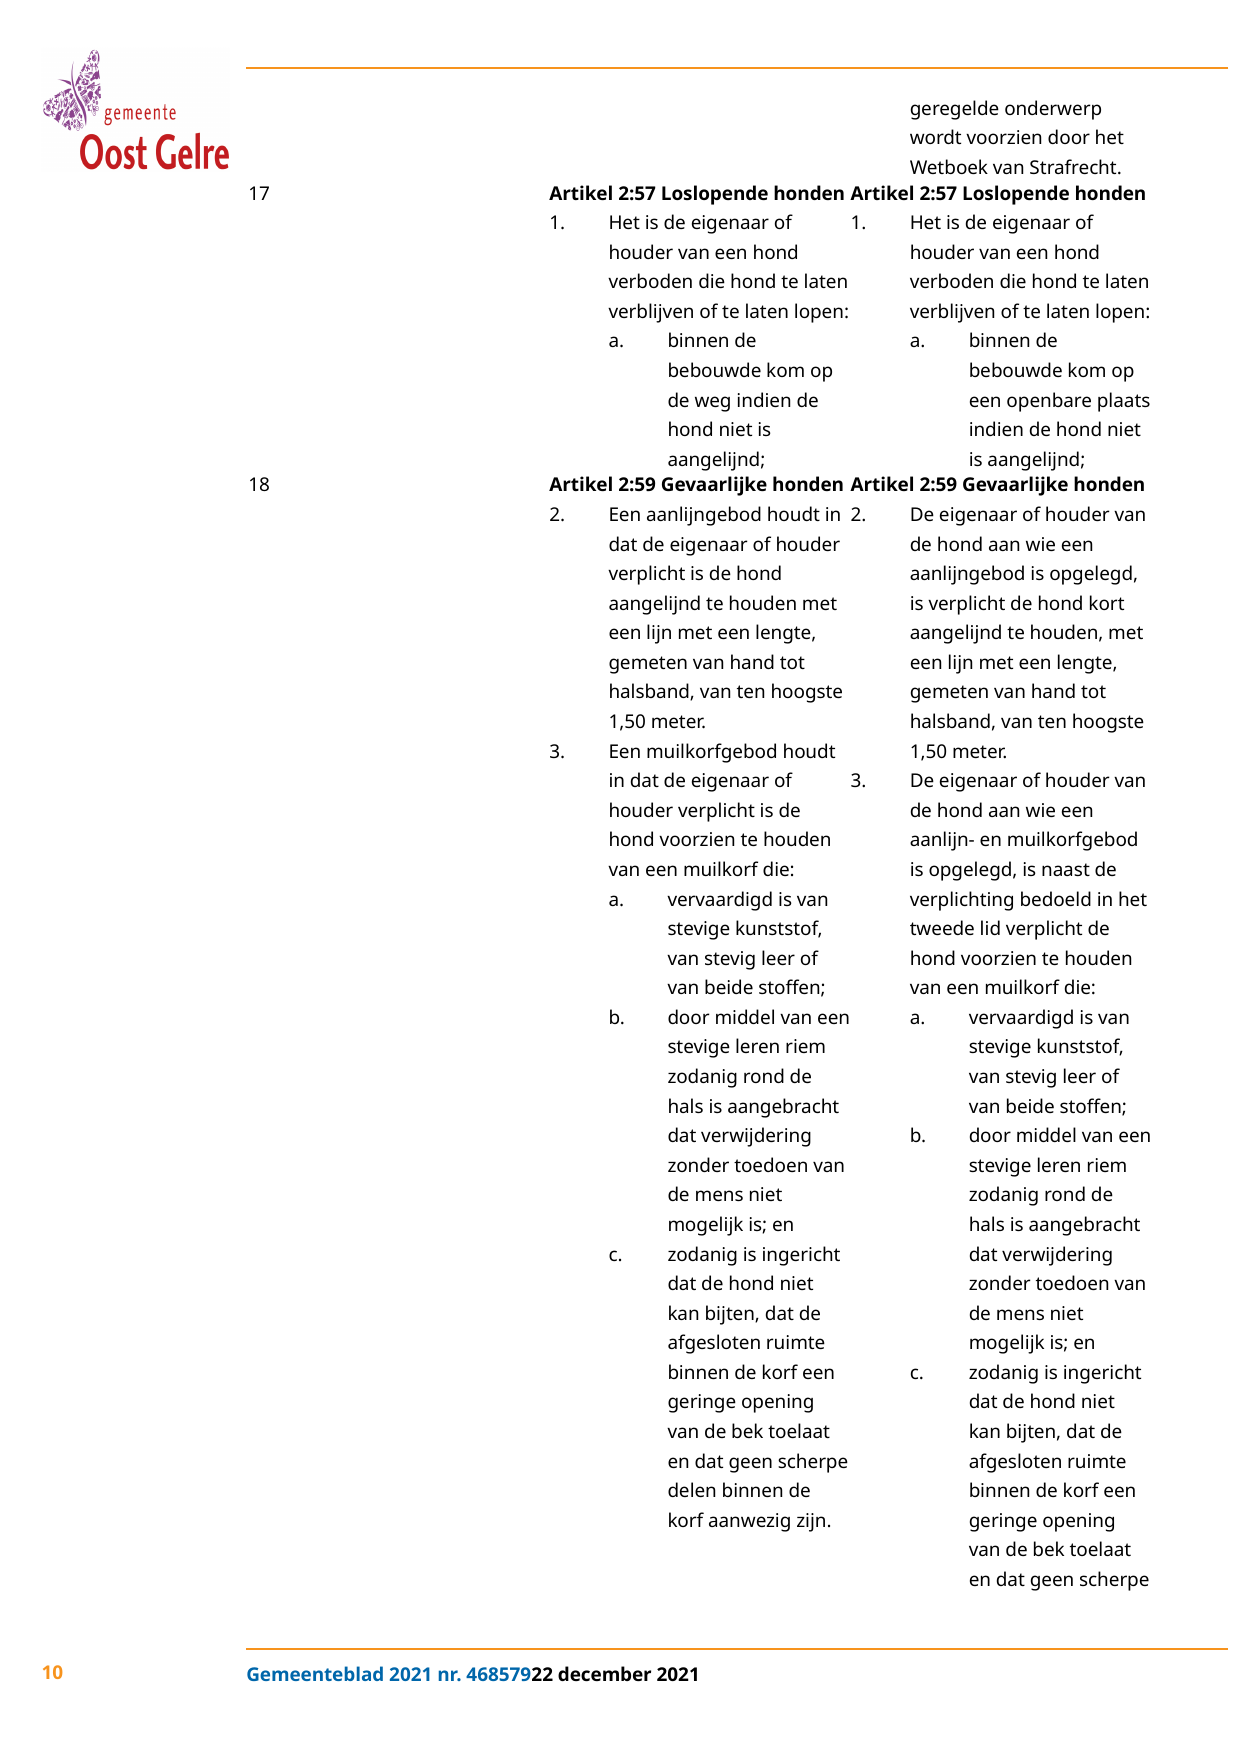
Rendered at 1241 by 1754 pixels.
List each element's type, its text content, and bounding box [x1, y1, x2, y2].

picture [41, 47, 231, 172]
table_cell Artikel 2:59 Gevaarlijke honden De eigenaar of houder van de hond aan wie een aanlijngebod is opgelegd, is verplicht de hond kort aangelijnd te houden, met een lijn met een lengte, gemeten van hand tot halsband, van ten hoogste 1,50 meter. De eigenaar of houder van de hond aan wie een aanlijn- en muilkorfgebod is opgelegd, is naast de verplichting bedoeld in het tweede lid verplicht de hond voorzien te houden van een muilkorf die: vervaardigd is van stevige kunststof, van stevig leer of van beide stoffen; door middel van een stevige leren riem zodanig rond de hals is aangebracht dat verwijdering zonder toedoen van de mens niet mogelijk is; en zodanig is ingericht dat de hond niet kan bijten, dat de afgesloten ruimte binnen de korf een geringe opening van de bek toelaat en dat geen scherpe [850, 472, 1152, 1592]
table_cell 18 [248, 472, 549, 1592]
table_cell Artikel 2:59 Gevaarlijke honden Een aanlijngebod houdt in dat de eigenaar of houder verplicht is de hond aangelijnd te houden met een lijn met een lengte, gemeten van hand tot halsband, van ten hoogste 1,50 meter. Een muilkorfgebod houdt in dat de eigenaar of houder verplicht is de hond voorzien te houden van een muilkorf die: vervaardigd is van stevige kunststof, van stevig leer of van beide stoffen; door middel van een stevige leren riem zodanig rond de hals is aangebracht dat verwijdering zonder toedoen van de mens niet mogelijk is; en zodanig is ingericht dat de hond niet kan bijten, dat de afgesloten ruimte binnen de korf een geringe opening van de bek toelaat en dat geen scherpe delen binnen de korf aanwezig zijn. [549, 472, 850, 1592]
table_cell -- [549, 95, 850, 180]
table_cell Artikel 2:57 Loslopende honden Het is de eigenaar of houder van een hond verboden die hond te laten verblijven of te laten lopen: binnen de bebouwde kom op de weg indien de hond niet is aangelijnd; [549, 180, 850, 472]
table_cell geregelde onderwerp wordt voorzien door het Wetboek van Strafrecht. [850, 95, 1152, 180]
table_cell [248, 95, 549, 180]
table_cell Artikel 2:57 Loslopende honden Het is de eigenaar of houder van een hond verboden die hond te laten verblijven of te laten lopen: binnen de bebouwde kom op een openbare plaats indien de hond niet is aangelijnd; [850, 180, 1152, 472]
table_cell 17 [248, 180, 549, 472]
